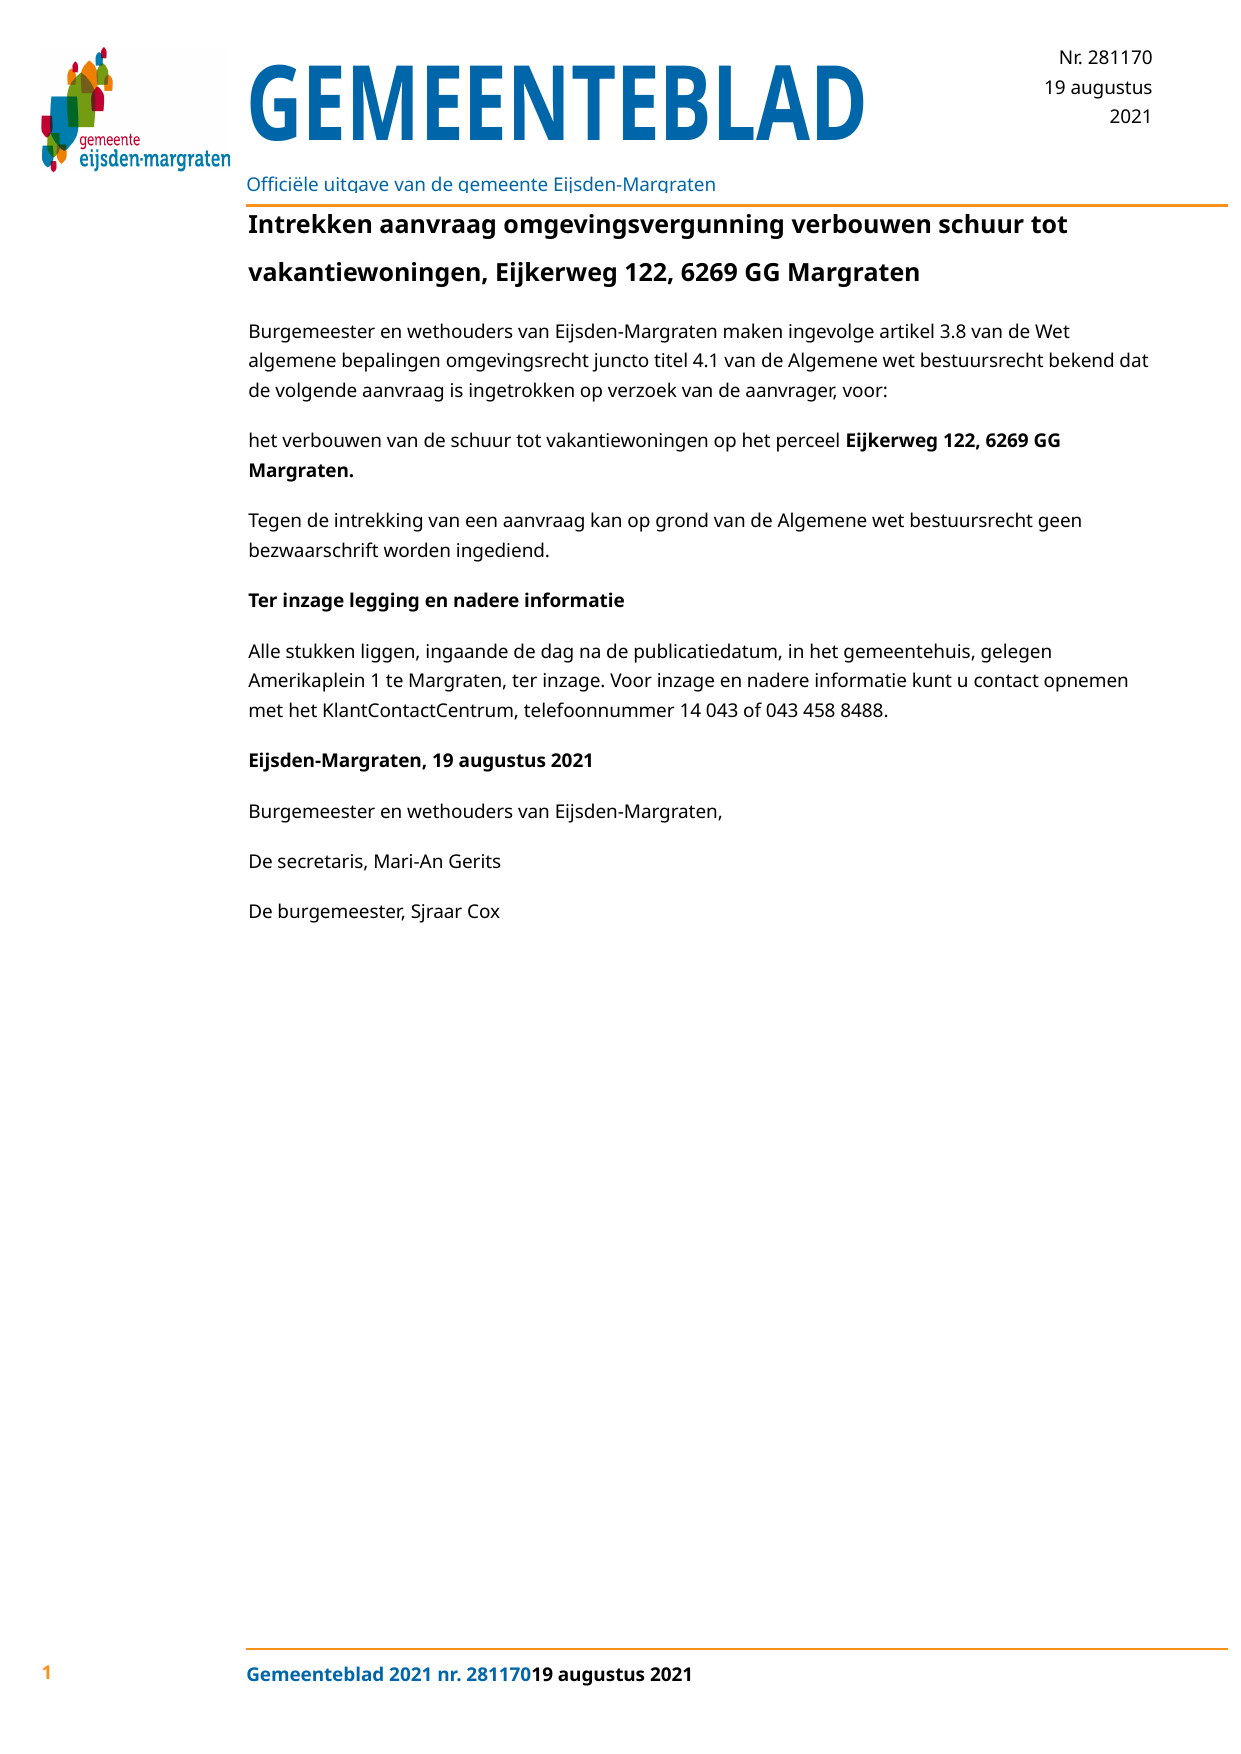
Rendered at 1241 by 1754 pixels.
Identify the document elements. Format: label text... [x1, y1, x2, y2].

text Burgemeester en wethouders van Eijsden-Margraten maken ingevolge artikel 3.8 van de Wet algemene bepalingen omgevingsrecht juncto titel 4.1 van de Algemene wet bestuursrecht bekend dat de volgende aanvraag is ingetrokken op verzoek van de aanvrager, voor: [248, 318, 1152, 403]
text De burgemeester, Sjraar Cox [248, 899, 1152, 924]
picture [41, 47, 231, 172]
text Ter inzage legging en nadere informatie [248, 587, 1152, 613]
text Burgemeester en wethouders van Eijsden-Margraten, [248, 798, 1152, 824]
text De secretaris, Mari-An Gerits [248, 848, 1152, 874]
text Eijsden-Margraten, 19 augustus 2021 [248, 747, 1152, 773]
text Intrekken aanvraag omgevingsvergunning verbouwen schuur tot vakantiewoningen, Eijkerweg 122, 6269 GG Margraten [248, 207, 1152, 288]
text het verbouwen van de schuur tot vakantiewoningen op het perceel Eijkerweg 122, 6269 GG Margraten. [248, 427, 1152, 483]
text Tegen de intrekking van een aanvraag kan op grond van de Algemene wet bestuursrecht geen bezwaarschrift worden ingediend. [248, 507, 1152, 563]
text Alle stukken liggen, ingaande de dag na de publicatiedatum, in het gemeentehuis, gelegen Amerikaplein 1 te Margraten, ter inzage. Voor inzage en nadere informatie kunt u contact opnemen met het KlantContactCentrum, telefoonnummer 14 043 of 043 458 8488. [248, 638, 1152, 723]
